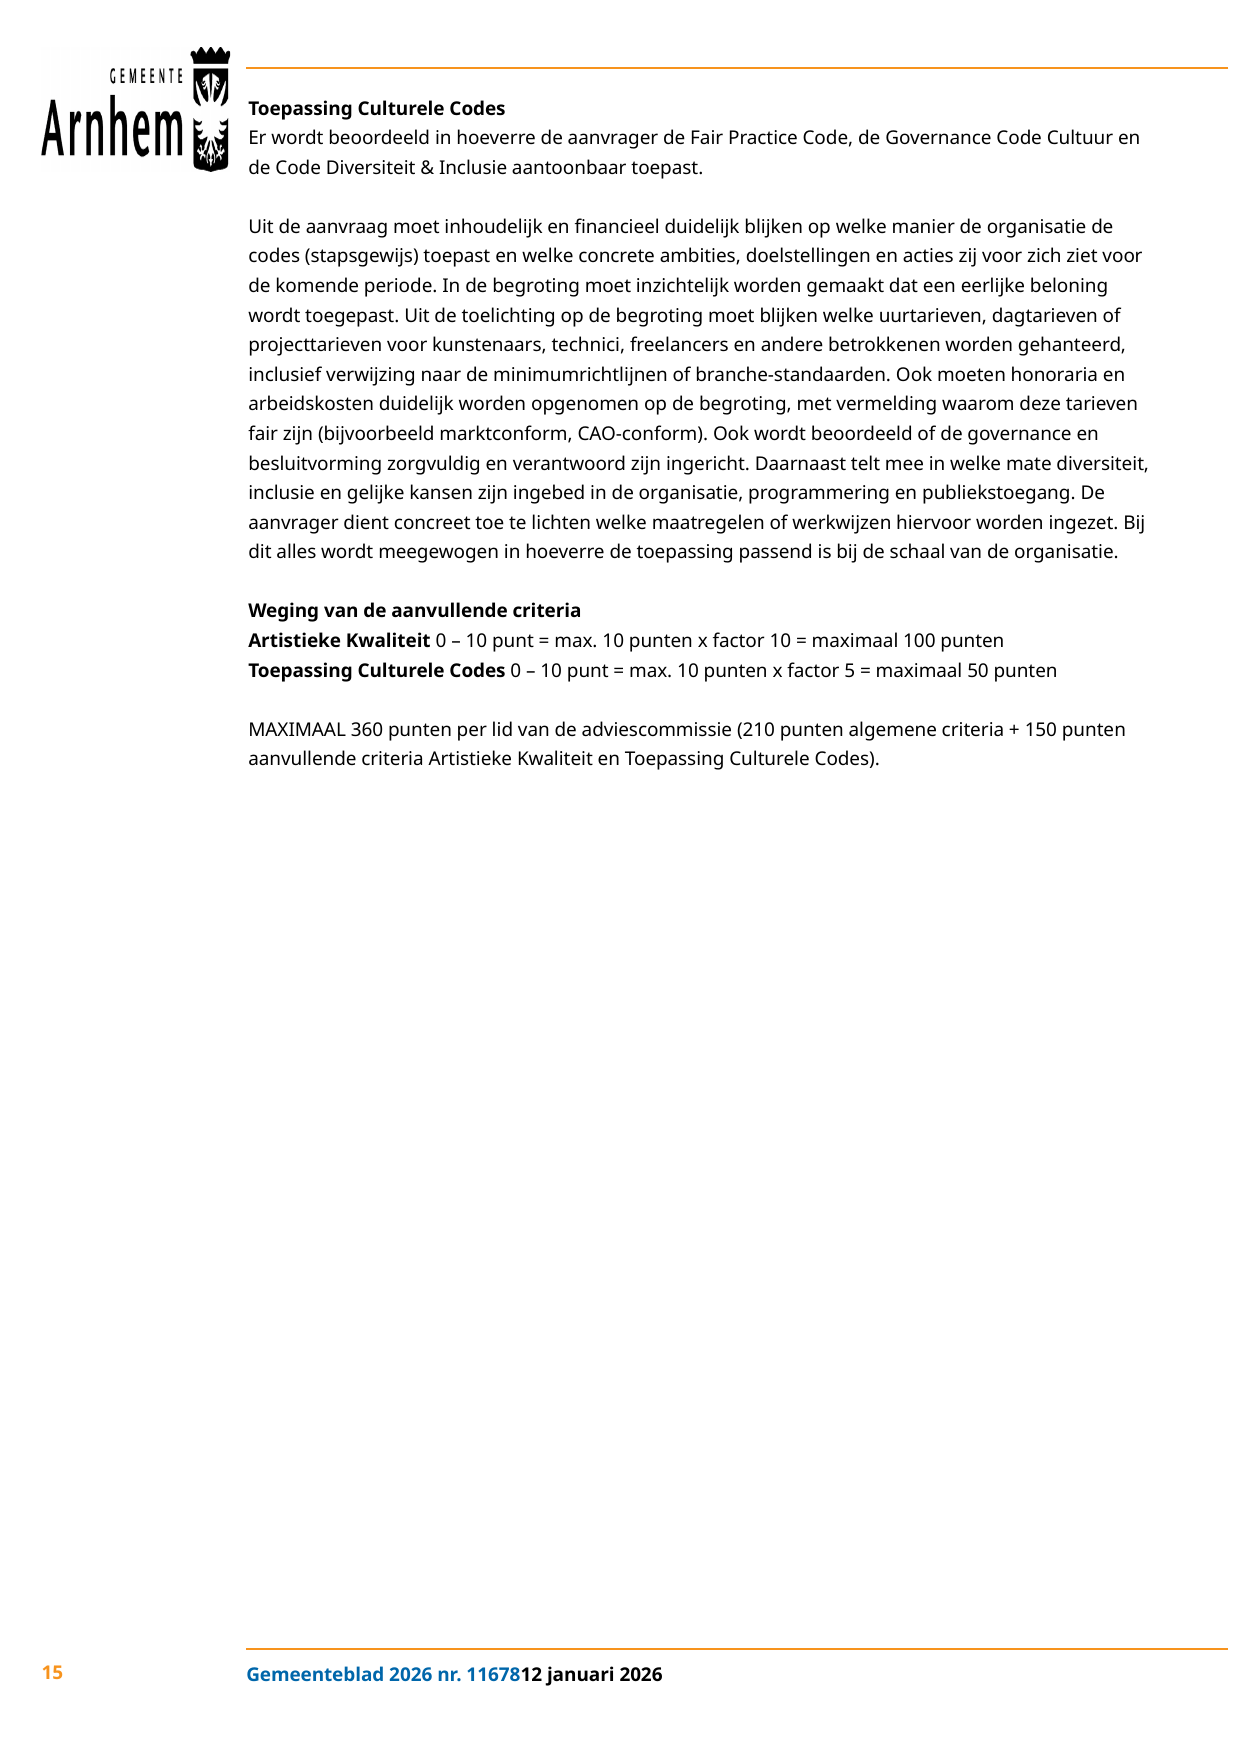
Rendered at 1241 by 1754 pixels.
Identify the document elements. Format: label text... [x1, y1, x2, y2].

text Er wordt beoordeeld in hoeverre de aanvrager de Fair Practice Code, de Governance Code Cultuur en de Code Diversiteit & Inclusie aantoonbaar toepast. [248, 124, 1152, 180]
text MAXIMAAL 360 punten per lid van de adviescommissie (210 punten algemene criteria + 150 punten aanvullende criteria Artistieke Kwaliteit en Toepassing Culturele Codes). [248, 716, 1152, 771]
text Toepassing Culturele Codes 0 – 10 punt = max. 10 punten x factor 5 = maximaal 50 punten [248, 657, 1152, 683]
text Uit de aanvraag moet inhoudelijk en financieel duidelijk blijken op welke manier de organisatie de codes (stapsgewijs) toepast en welke concrete ambities, doelstellingen en acties zij voor zich ziet voor de komende periode. In de begroting moet inzichtelijk worden gemaakt dat een eerlijke beloning wordt toegepast. Uit de toelichting op de begroting moet blijken welke uurtarieven, dagtarieven of projecttarieven voor kunstenaars, technici, freelancers en andere betrokkenen worden gehanteerd, inclusief verwijzing naar de minimumrichtlijnen of branche-standaarden. Ook moeten honoraria en arbeidskosten duidelijk worden opgenomen op de begroting, met vermelding waarom deze tarieven fair zijn (bijvoorbeeld marktconform, CAO-conform). Ook wordt beoordeeld of de governance en besluitvorming zorgvuldig en verantwoord zijn ingericht. Daarnaast telt mee in welke mate diversiteit, inclusie en gelijke kansen zijn ingebed in de organisatie, programmering en publiekstoegang. De aanvrager dient concreet toe te lichten welke maatregelen of werkwijzen hiervoor worden ingezet. Bij dit alles wordt meegewogen in hoeverre de toepassing passend is bij de schaal van de organisatie. [248, 213, 1152, 564]
text Toepassing Culturele Codes [248, 95, 1152, 121]
text Weging van de aanvullende criteria [248, 598, 1152, 623]
picture [41, 47, 231, 172]
text Artistieke Kwaliteit 0 – 10 punt = max. 10 punten x factor 10 = maximaal 100 punten [248, 627, 1152, 653]
